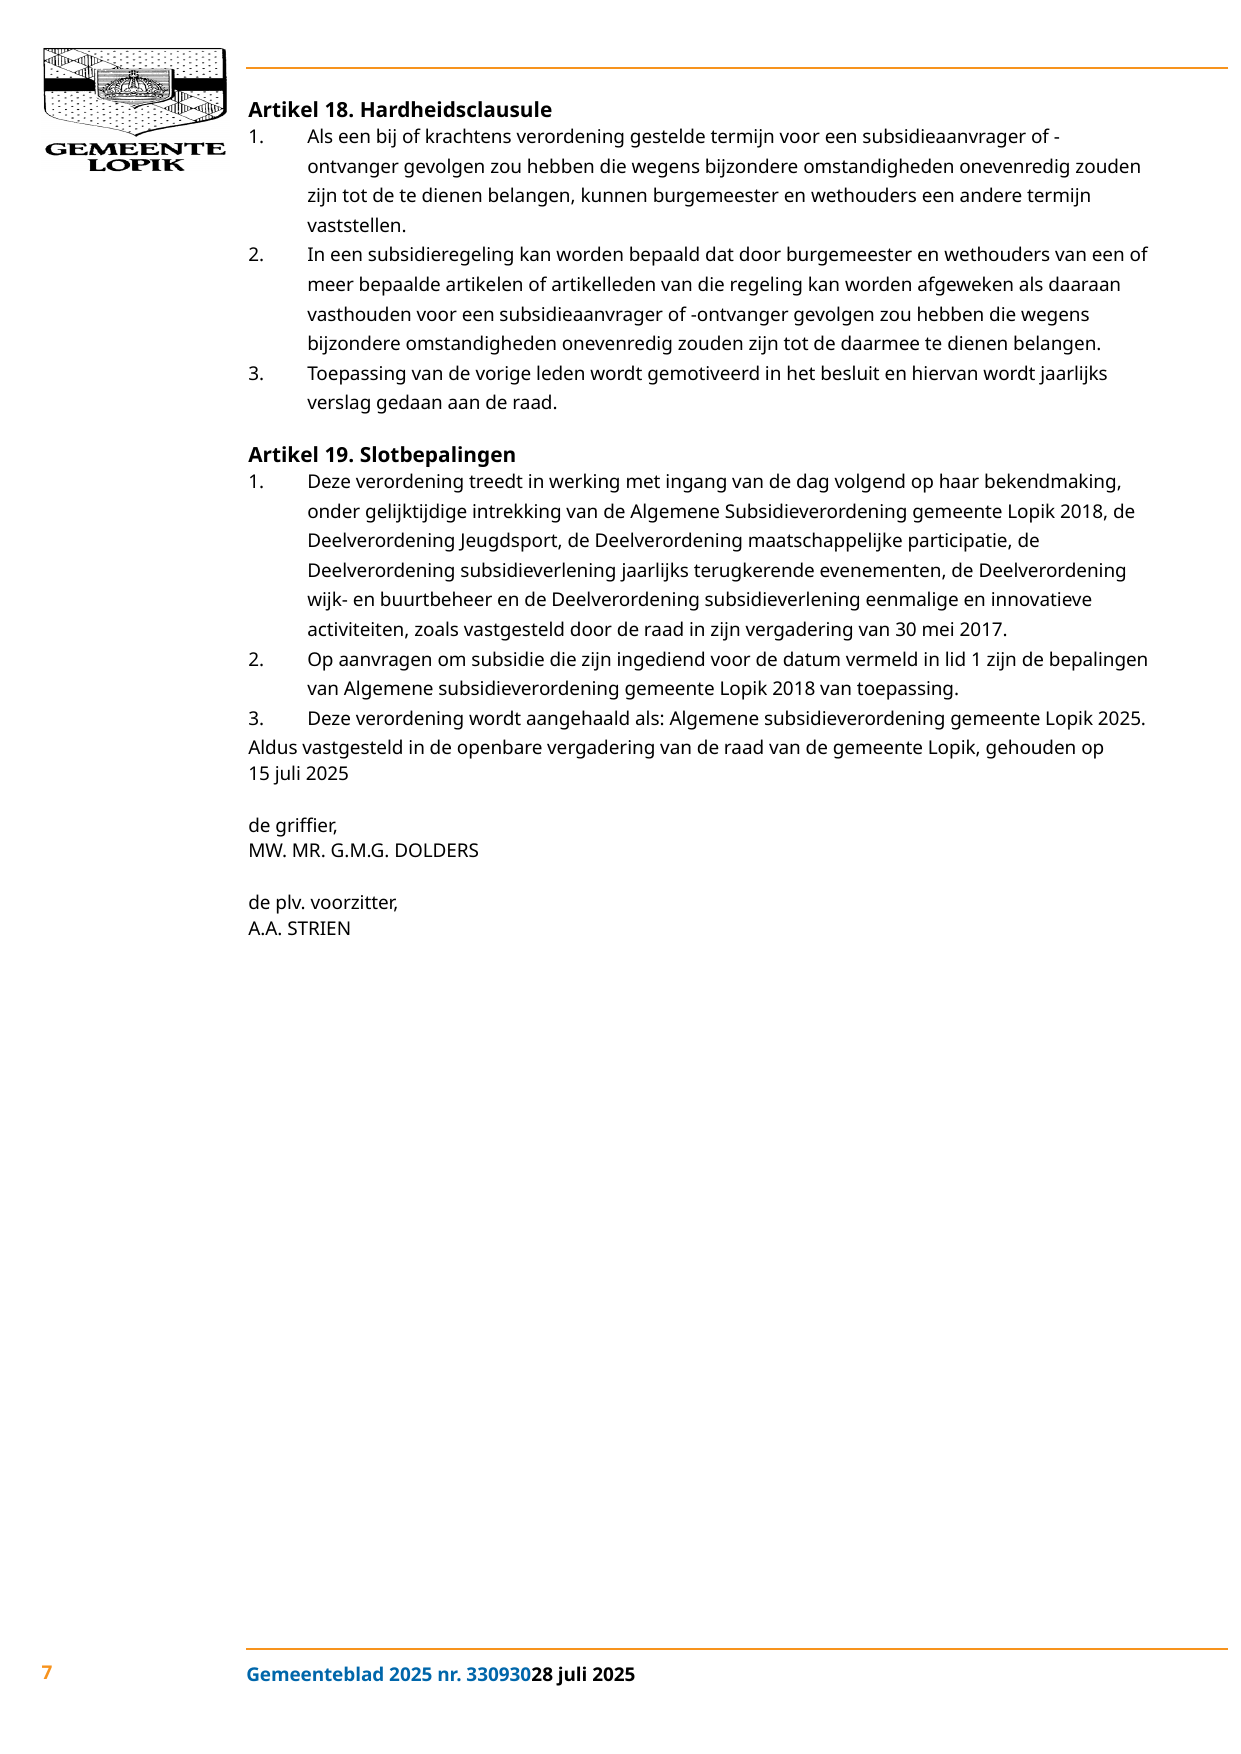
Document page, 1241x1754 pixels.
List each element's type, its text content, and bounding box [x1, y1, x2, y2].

list Deze verordening treedt in werking met ingang van de dag volgend op haar bekendmaking, onder gelijktijdige intrekking van de Algemene Subsidieverordening gemeente Lopik 2018, de Deelverordening Jeugdsport, de Deelverordening maatschappelijke participatie, de Deelverordening subsidieverlening jaarlijks terugkerende evenementen, de Deelverordening wijk- en buurtbeheer en de Deelverordening subsidieverlening eenmalige en innovatieve activiteiten, zoals vastgesteld door de raad in zijn vergadering van 30 mei 2017. [248, 468, 1152, 642]
text 15 juli 2025 [248, 760, 1152, 786]
text Artikel 18. Hardheidsclausule [248, 95, 1152, 123]
text Aldus vastgesteld in de openbare vergadering van de raad van de gemeente Lopik, gehouden op [248, 734, 1152, 760]
text MW. MR. G.M.G. DOLDERS [248, 837, 1152, 863]
list Op aanvragen om subsidie die zijn ingediend voor de datum vermeld in lid 1 zijn de bepalingen van Algemene subsidieverordening gemeente Lopik 2018 van toepassing. [248, 646, 1152, 701]
text Artikel 19. Slotbepalingen [248, 440, 1152, 468]
text de griffier, [248, 812, 1152, 837]
text A.A. STRIEN [248, 915, 1152, 940]
list Deze verordening wordt aangehaald als: Algemene subsidieverordening gemeente Lopik 2025. [248, 705, 1152, 731]
list Als een bij of krachtens verordening gestelde termijn voor een subsidieaanvrager of -ontvanger gevolgen zou hebben die wegens bijzondere omstandigheden onevenredig zouden zijn tot de te dienen belangen, kunnen burgemeester en wethouders een andere termijn vaststellen. [248, 123, 1152, 238]
list Toepassing van de vorige leden wordt gemotiveerd in het besluit en hiervan wordt jaarlijks verslag gedaan aan de raad. [248, 360, 1152, 415]
picture [41, 47, 231, 172]
list In een subsidieregeling kan worden bepaald dat door burgemeester en wethouders van een of meer bepaalde artikelen of artikelleden van die regeling kan worden afgeweken als daaraan vasthouden voor een subsidieaanvrager of -ontvanger gevolgen zou hebben die wegens bijzondere omstandigheden onevenredig zouden zijn tot de daarmee te dienen belangen. [248, 242, 1152, 356]
text de plv. voorzitter, [248, 889, 1152, 915]
